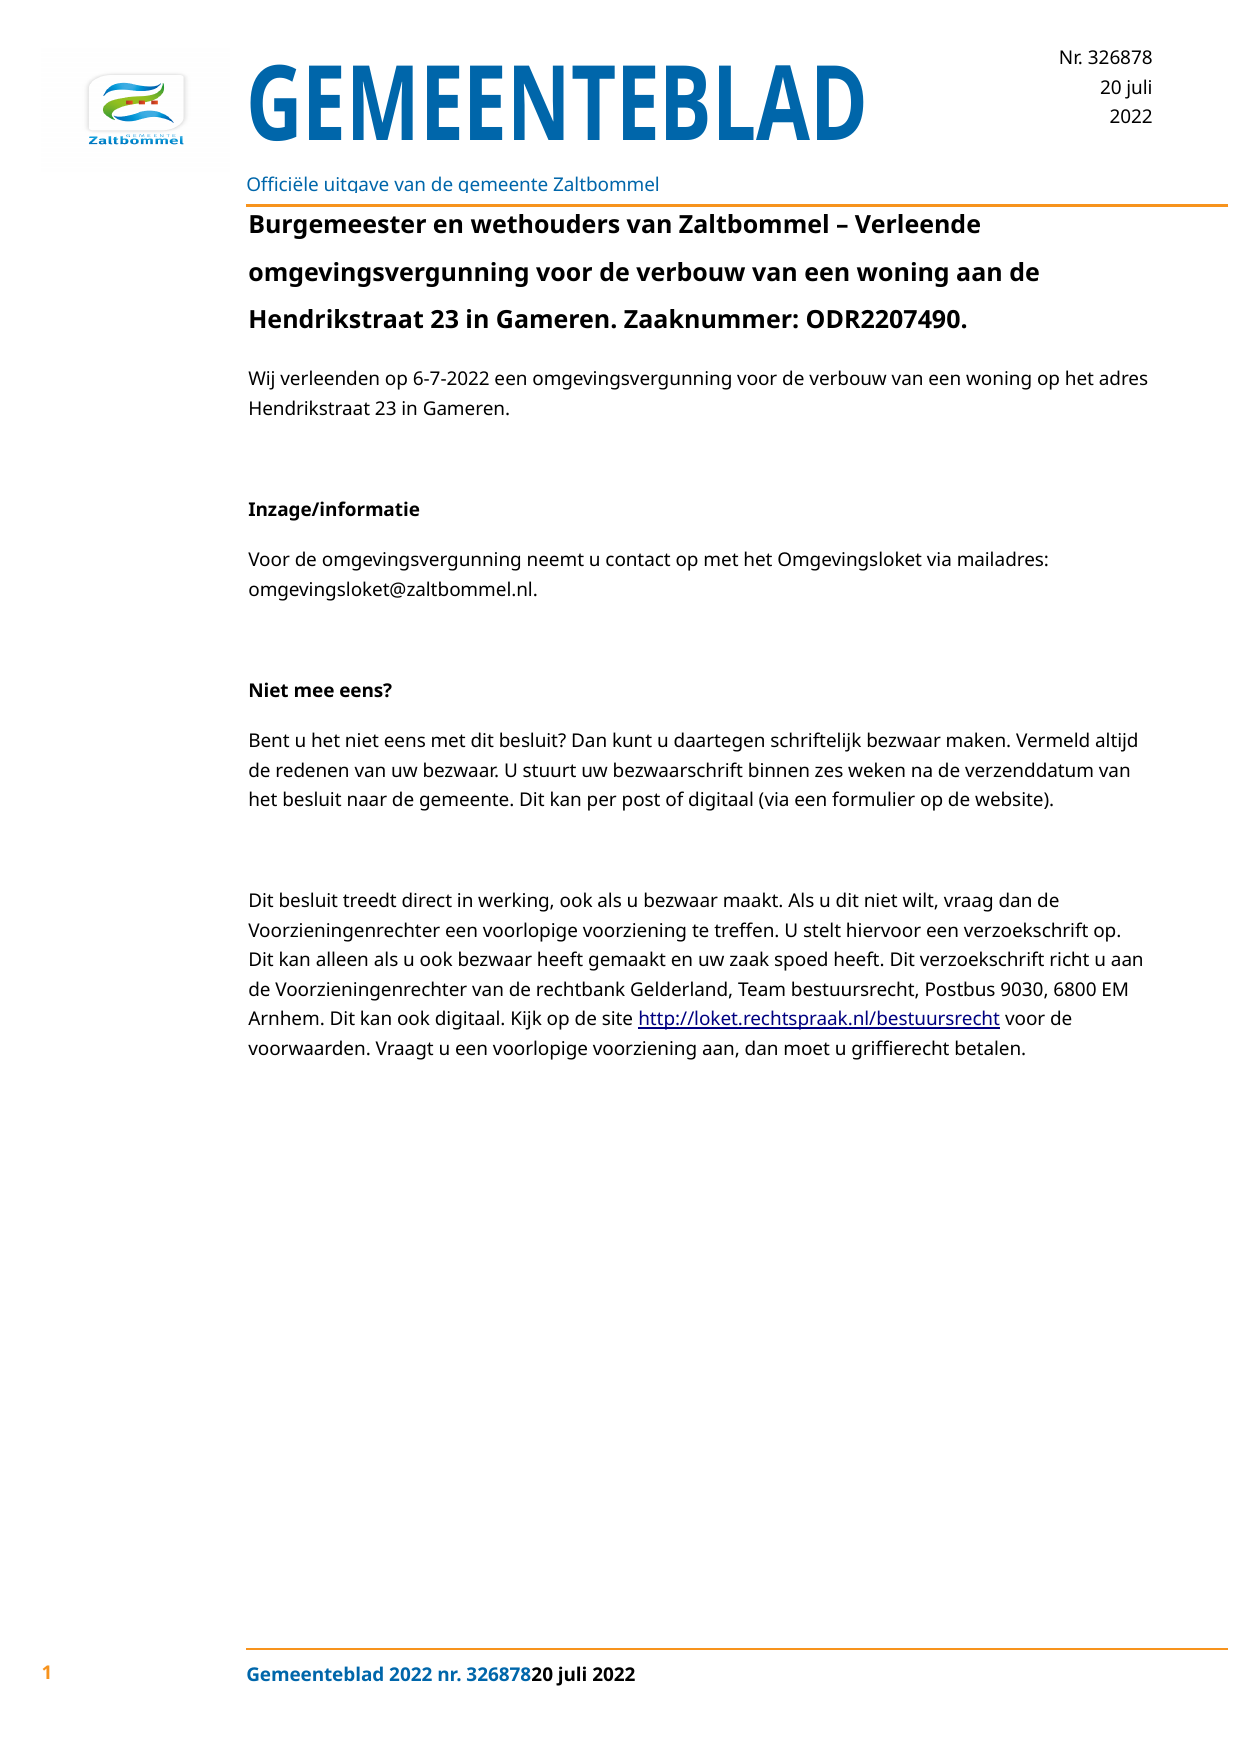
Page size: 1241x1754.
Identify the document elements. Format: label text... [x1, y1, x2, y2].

text Voor de omgevingsvergunning neemt u contact op met het Omgevingsloket via mailadres: omgevingsloket@zaltbommel.nl. [248, 546, 1152, 602]
text Niet mee eens? [248, 677, 1152, 702]
text Bent u het niet eens met dit besluit? Dan kunt u daartegen schriftelijk bezwaar maken. Vermeld altijd de redenen van uw bezwaar. U stuurt uw bezwaarschrift binnen zes weken na de verzenddatum van het besluit naar de gemeente. Dit kan per post of digitaal (via een formulier op de website). [248, 727, 1152, 812]
text Burgemeester en wethouders van Zaltbommel – Verleende omgevingsvergunning voor de verbouw van een woning aan de Hendrikstraat 23 in Gameren. Zaaknummer: ODR2207490. [248, 207, 1152, 336]
text Wij verleenden op 6-7-2022 een omgevingsvergunning voor de verbouw van een woning op het adres Hendrikstraat 23 in Gameren. [248, 366, 1152, 421]
picture [41, 47, 231, 172]
text Inzage/informatie [248, 496, 1152, 522]
text Dit besluit treedt direct in werking, ook als u bezwaar maakt. Als u dit niet wilt, vraag dan de Voorzieningenrechter een voorlopige voorziening te treffen. U stelt hiervoor een verzoekschrift op. Dit kan alleen als u ook bezwaar heeft gemaakt en uw zaak spoed heeft. Dit verzoekschrift richt u aan de Voorzieningenrechter van de rechtbank Gelderland, Team bestuursrecht, Postbus 9030, 6800 EM Arnhem. Dit kan ook digitaal. Kijk op de site http://loket.rechtspraak.nl/bestuursrecht voor de voorwaarden. Vraagt u een voorlopige voorziening aan, dan moet u griffierecht betalen. [248, 887, 1152, 1061]
